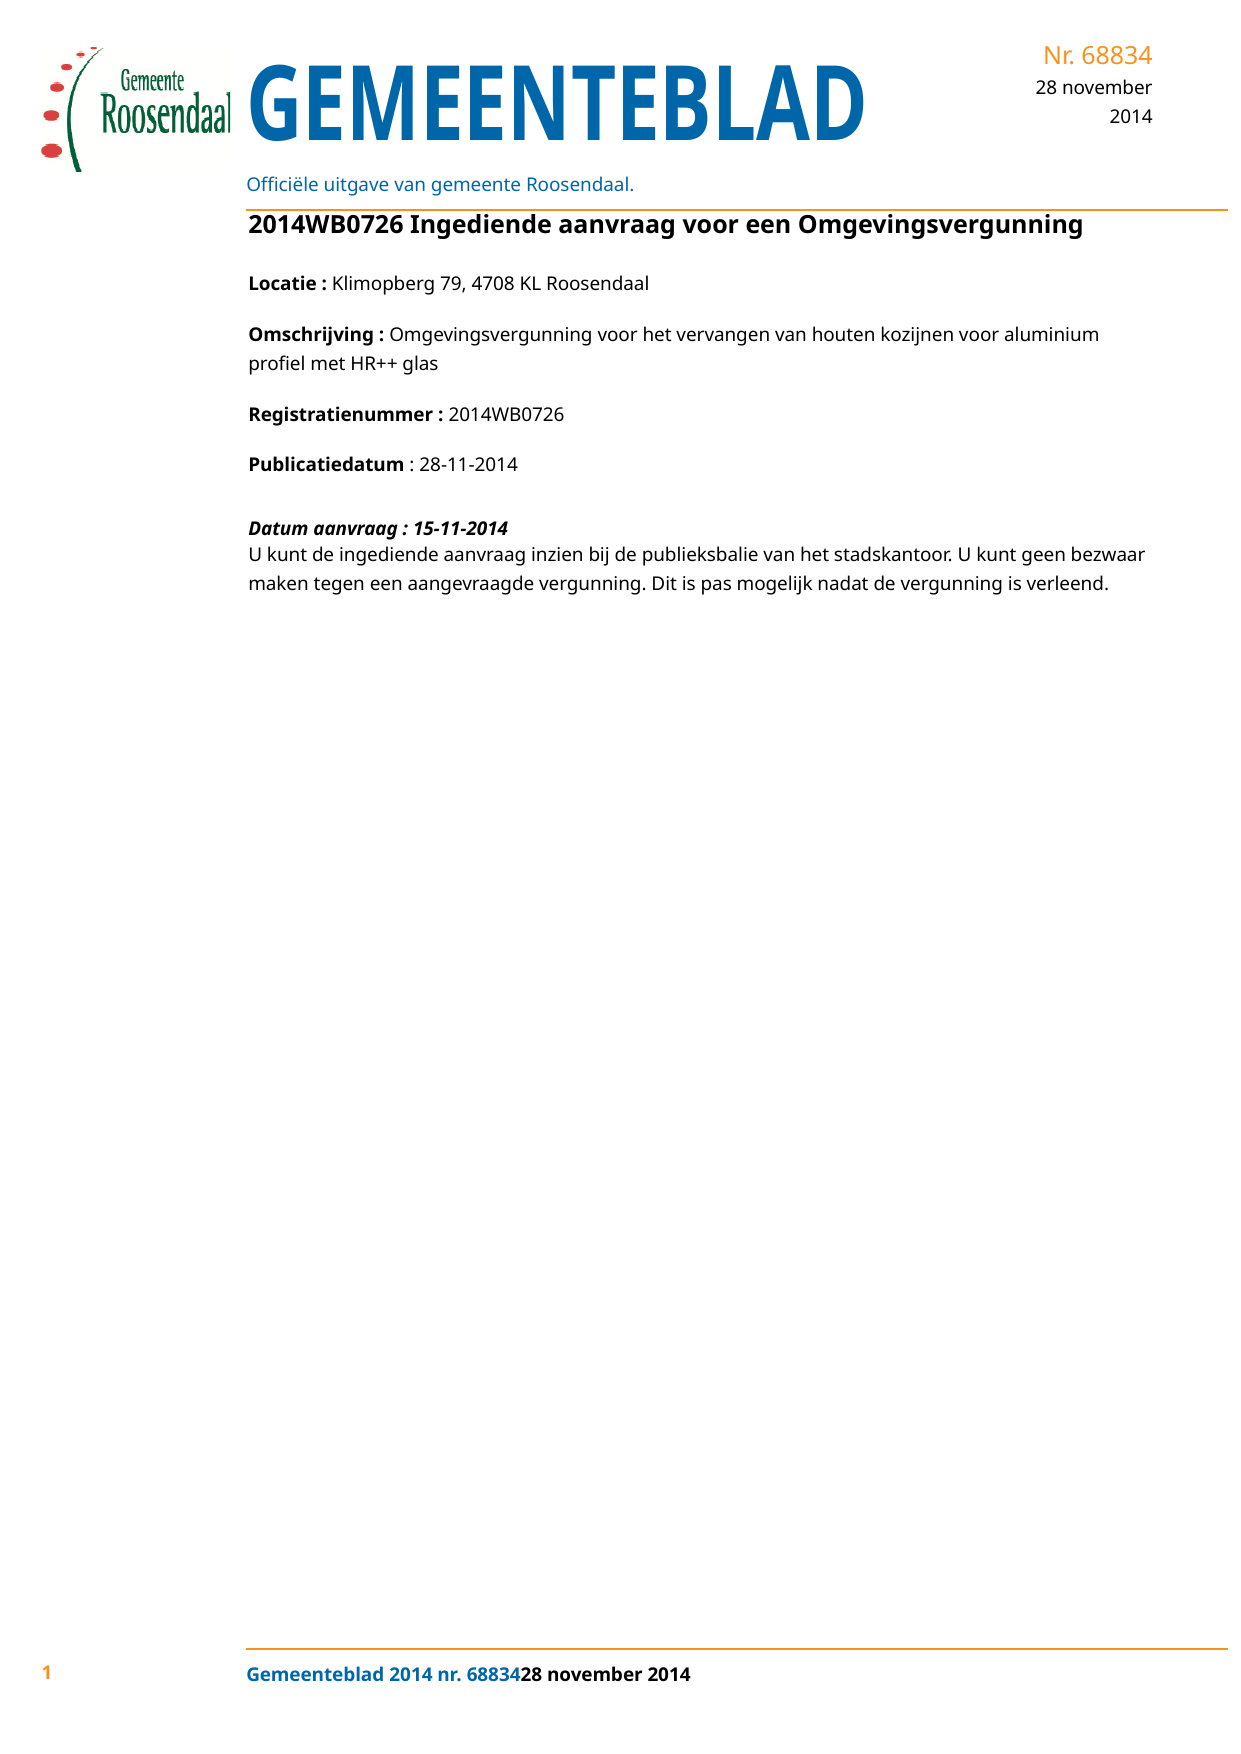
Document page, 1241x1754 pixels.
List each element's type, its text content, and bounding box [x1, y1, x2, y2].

picture [41, 47, 231, 172]
text Datum aanvraag : 15-11-2014 [248, 515, 1152, 541]
text U kunt de ingediende aanvraag inzien bij de publieksbalie van het stadskantoor. U kunt geen bezwaar maken tegen een aangevraagde vergunning. Dit is pas mogelijk nadat de vergunning is verleend. [248, 541, 1152, 596]
text Registratienummer : 2014WB0726 [248, 401, 1152, 426]
text Publicatiedatum : 28-11-2014 [248, 451, 1152, 477]
text Omschrijving : Omgevingsvergunning voor het vervangen van houten kozijnen voor aluminium profiel met HR++ glas [248, 321, 1152, 376]
text 2014WB0726 Ingediende aanvraag voor een Omgevingsvergunning [248, 211, 1152, 241]
text Locatie : Klimopberg 79, 4708 KL Roosendaal [248, 270, 1152, 296]
